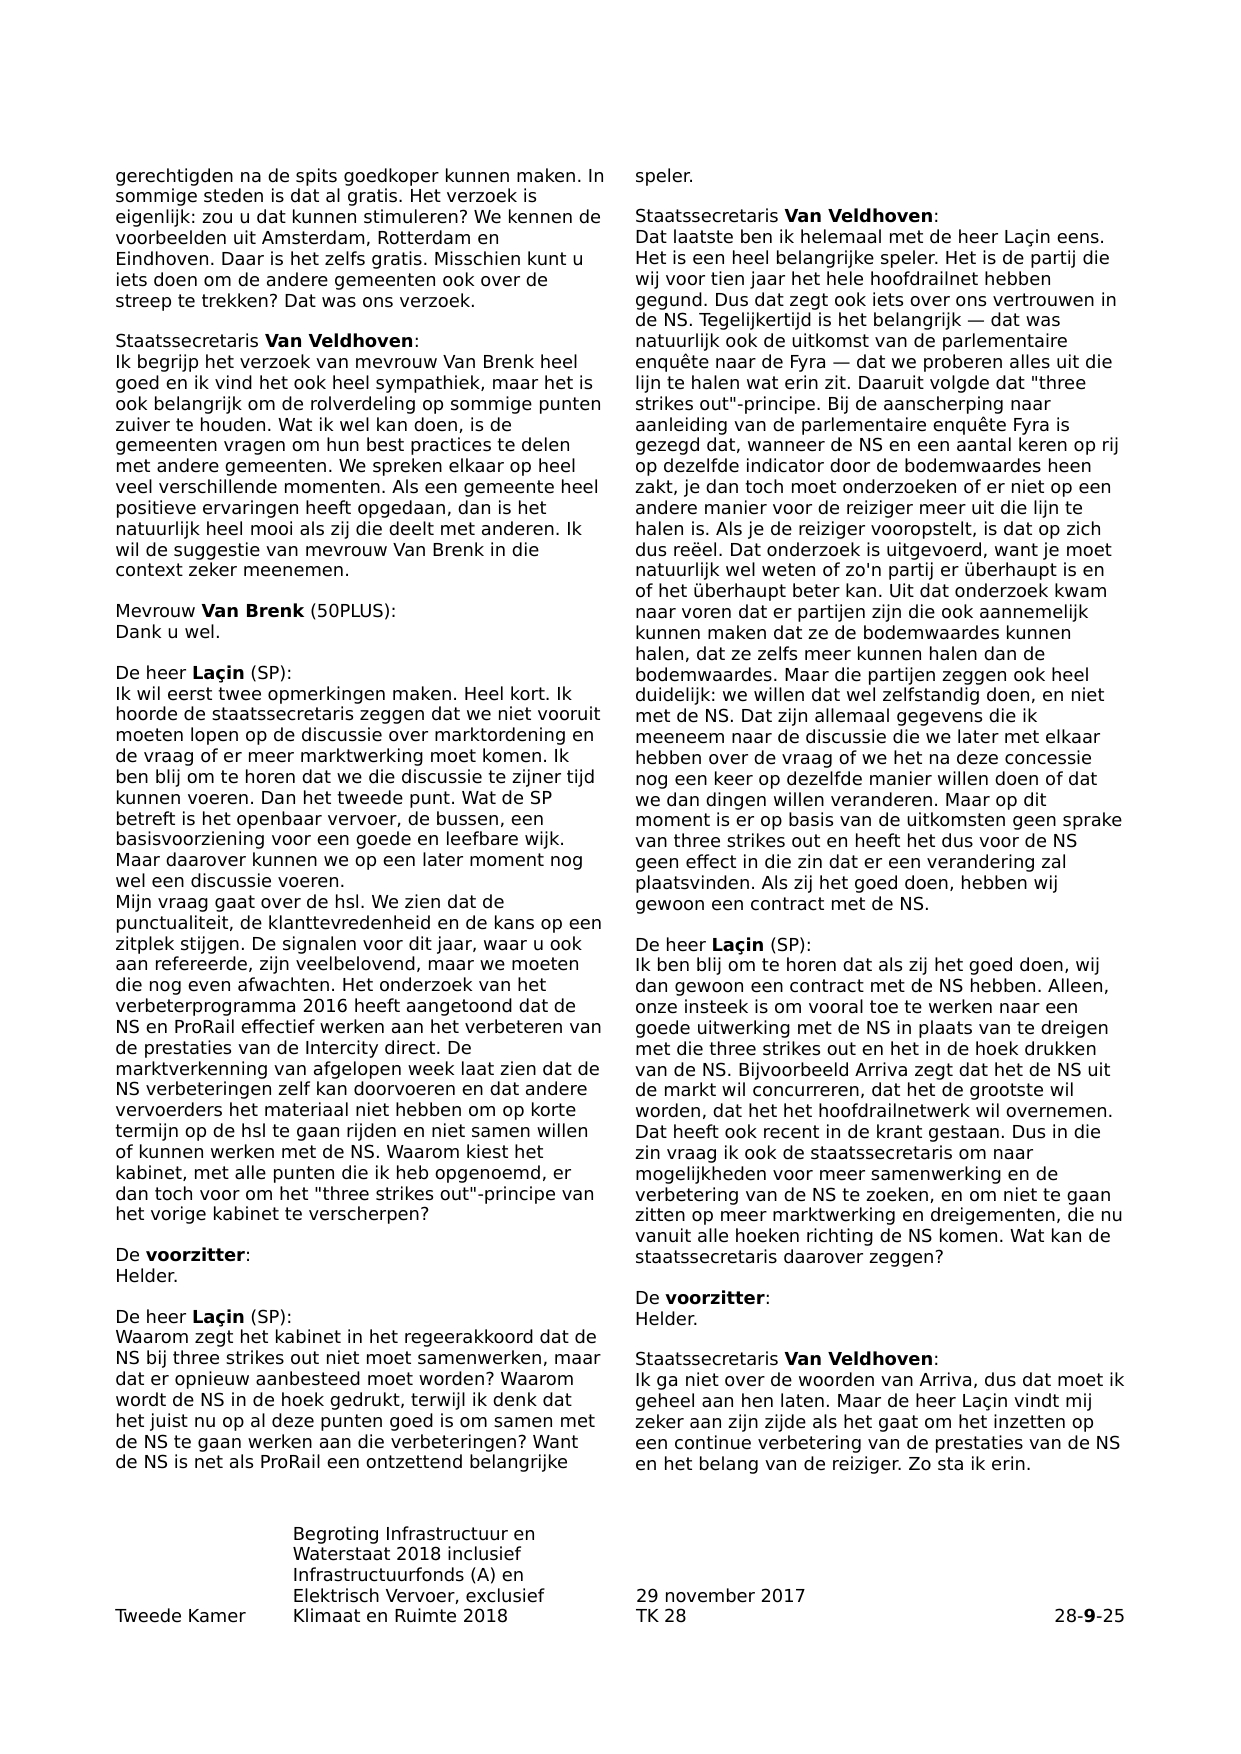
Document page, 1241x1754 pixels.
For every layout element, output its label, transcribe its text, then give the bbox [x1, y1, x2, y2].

text speler. [635, 165, 1125, 186]
text Helder. [115, 1266, 605, 1287]
text Staatssecretaris Van Veldhoven: [635, 206, 1125, 227]
text De voorzitter: [115, 1245, 605, 1266]
text Ik wil eerst twee opmerkingen maken. Heel kort. Ik hoorde de staatssecretaris zeggen dat we niet vooruit moeten lopen op de discussie over marktordening en de vraag of er meer marktwerking moet komen. Ik ben blij om te horen dat we die discussie te zijner tijd kunnen voeren. Dan het tweede punt. Wat de SP betreft is het openbaar vervoer, de bussen, een basisvoorziening voor een goede en leefbare wijk. Maar daarover kunnen we op een later moment nog wel een discussie voeren. [115, 683, 605, 892]
text Waarom zegt het kabinet in het regeerakkoord dat de NS bij three strikes out niet moet samenwerken, maar dat er opnieuw aanbesteed moet worden? Waarom wordt de NS in de hoek gedrukt, terwijl ik denk dat het juist nu op al deze punten goed is om samen met de NS te gaan werken aan die verbeteringen? Want de NS is net als ProRail een ontzettend belangrijke [115, 1327, 605, 1473]
text De heer Laçin (SP): [115, 663, 605, 683]
text Staatssecretaris Van Veldhoven: [115, 331, 605, 352]
text Staatssecretaris Van Veldhoven: [635, 1349, 1125, 1370]
text Ik begrijp het verzoek van mevrouw Van Brenk heel goed en ik vind het ook heel sympathiek, maar het is ook belangrijk om de rolverdeling op sommige punten zuiver te houden. Wat ik wel kan doen, is de gemeenten vragen om hun best practices te delen met andere gemeenten. We spreken elkaar op heel veel verschillende momenten. Als een gemeente heel positieve ervaringen heeft opgedaan, dan is het natuurlijk heel mooi als zij die deelt met anderen. Ik wil de suggestie van mevrouw Van Brenk in die context zeker meenemen. [115, 352, 605, 581]
text Ik ben blij om te horen dat als zij het goed doen, wij dan gewoon een contract met de NS hebben. Alleen, onze insteek is om vooral toe te werken naar een goede uitwerking met de NS in plaats van te dreigen met die three strikes out en het in de hoek drukken van de NS. Bijvoorbeeld Arriva zegt dat het de NS uit de markt wil concurreren, dat het de grootste wil worden, dat het het hoofdrailnetwerk wil overnemen. Dat heeft ook recent in de krant gestaan. Dus in die zin vraag ik ook de staatssecretaris om naar mogelijkheden voor meer samenwerking en de verbetering van de NS te zoeken, en om niet te gaan zitten op meer marktwerking en dreigementen, die nu vanuit alle hoeken richting de NS komen. Wat kan de staatssecretaris daarover zeggen? [635, 955, 1125, 1268]
text De voorzitter: [635, 1288, 1125, 1308]
text De heer Laçin (SP): [635, 934, 1125, 955]
text Dat laatste ben ik helemaal met de heer Laçin eens. Het is een heel belangrijke speler. Het is de partij die wij voor tien jaar het hele hoofdrailnet hebben gegund. Dus dat zegt ook iets over ons vertrouwen in de NS. Tegelijkertijd is het belangrijk — dat was natuurlijk ook de uitkomst van de parlementaire enquête naar de Fyra — dat we proberen alles uit die lijn te halen wat erin zit. Daaruit volgde dat "three strikes out"-principe. Bij de aanscherping naar aanleiding van de parlementaire enquête Fyra is gezegd dat, wanneer de NS en een aantal keren op rij op dezelfde indicator door de bodemwaardes heen zakt, je dan toch moet onderzoeken of er niet op een andere manier voor de reiziger meer uit die lijn te halen is. Als je de reiziger vooropstelt, is dat op zich dus reëel. Dat onderzoek is uitgevoerd, want je moet natuurlijk wel weten of zo'n partij er überhaupt is en of het überhaupt beter kan. Uit dat onderzoek kwam naar voren dat er partijen zijn die ook aannemelijk kunnen maken dat ze de bodemwaardes kunnen halen, dat ze zelfs meer kunnen halen dan de bodemwaardes. Maar die partijen zeggen ook heel duidelijk: we willen dat wel zelfstandig doen, en niet met de NS. Dat zijn allemaal gegevens die ik meeneem naar de discussie die we later met elkaar hebben over de vraag of we het na deze concessie nog een keer op dezelfde manier willen doen of dat we dan dingen willen veranderen. Maar op dit moment is er op basis van de uitkomsten geen sprake van three strikes out en heeft het dus voor de NS geen effect in die zin dat er een verandering zal plaatsvinden. Als zij het goed doen, hebben wij gewoon een contract met de NS. [635, 227, 1125, 914]
text gerechtigden na de spits goedkoper kunnen maken. In sommige steden is dat al gratis. Het verzoek is eigenlijk: zou u dat kunnen stimuleren? We kennen de voorbeelden uit Amsterdam, Rotterdam en Eindhoven. Daar is het zelfs gratis. Misschien kunt u iets doen om de andere gemeenten ook over de streep te trekken? Dat was ons verzoek. [115, 165, 605, 311]
text Mevrouw Van Brenk (50PLUS): [115, 601, 605, 622]
text Ik ga niet over de woorden van Arriva, dus dat moet ik geheel aan hen laten. Maar de heer Laçin vindt mij zeker aan zijn zijde als het gaat om het inzetten op een continue verbetering van de prestaties van de NS en het belang van de reiziger. Zo sta ik erin. [635, 1370, 1125, 1474]
text Dank u wel. [115, 622, 605, 643]
text Helder. [635, 1308, 1125, 1329]
text Mijn vraag gaat over de hsl. We zien dat de punctualiteit, de klanttevredenheid en de kans op een zitplek stijgen. De signalen voor dit jaar, waar u ook aan refereerde, zijn veelbelovend, maar we moeten die nog even afwachten. Het onderzoek van het verbeterprogramma 2016 heeft aangetoond dat de NS en ProRail effectief werken aan het verbeteren van de prestaties van de Intercity direct. De marktverkenning van afgelopen week laat zien dat de NS verbeteringen zelf kan doorvoeren en dat andere vervoerders het materiaal niet hebben om op korte termijn op de hsl te gaan rijden en niet samen willen of kunnen werken met de NS. Waarom kiest het kabinet, met alle punten die ik heb opgenoemd, er dan toch voor om het "three strikes out"-principe van het vorige kabinet te verscherpen? [115, 892, 605, 1225]
text De heer Laçin (SP): [115, 1307, 605, 1327]
